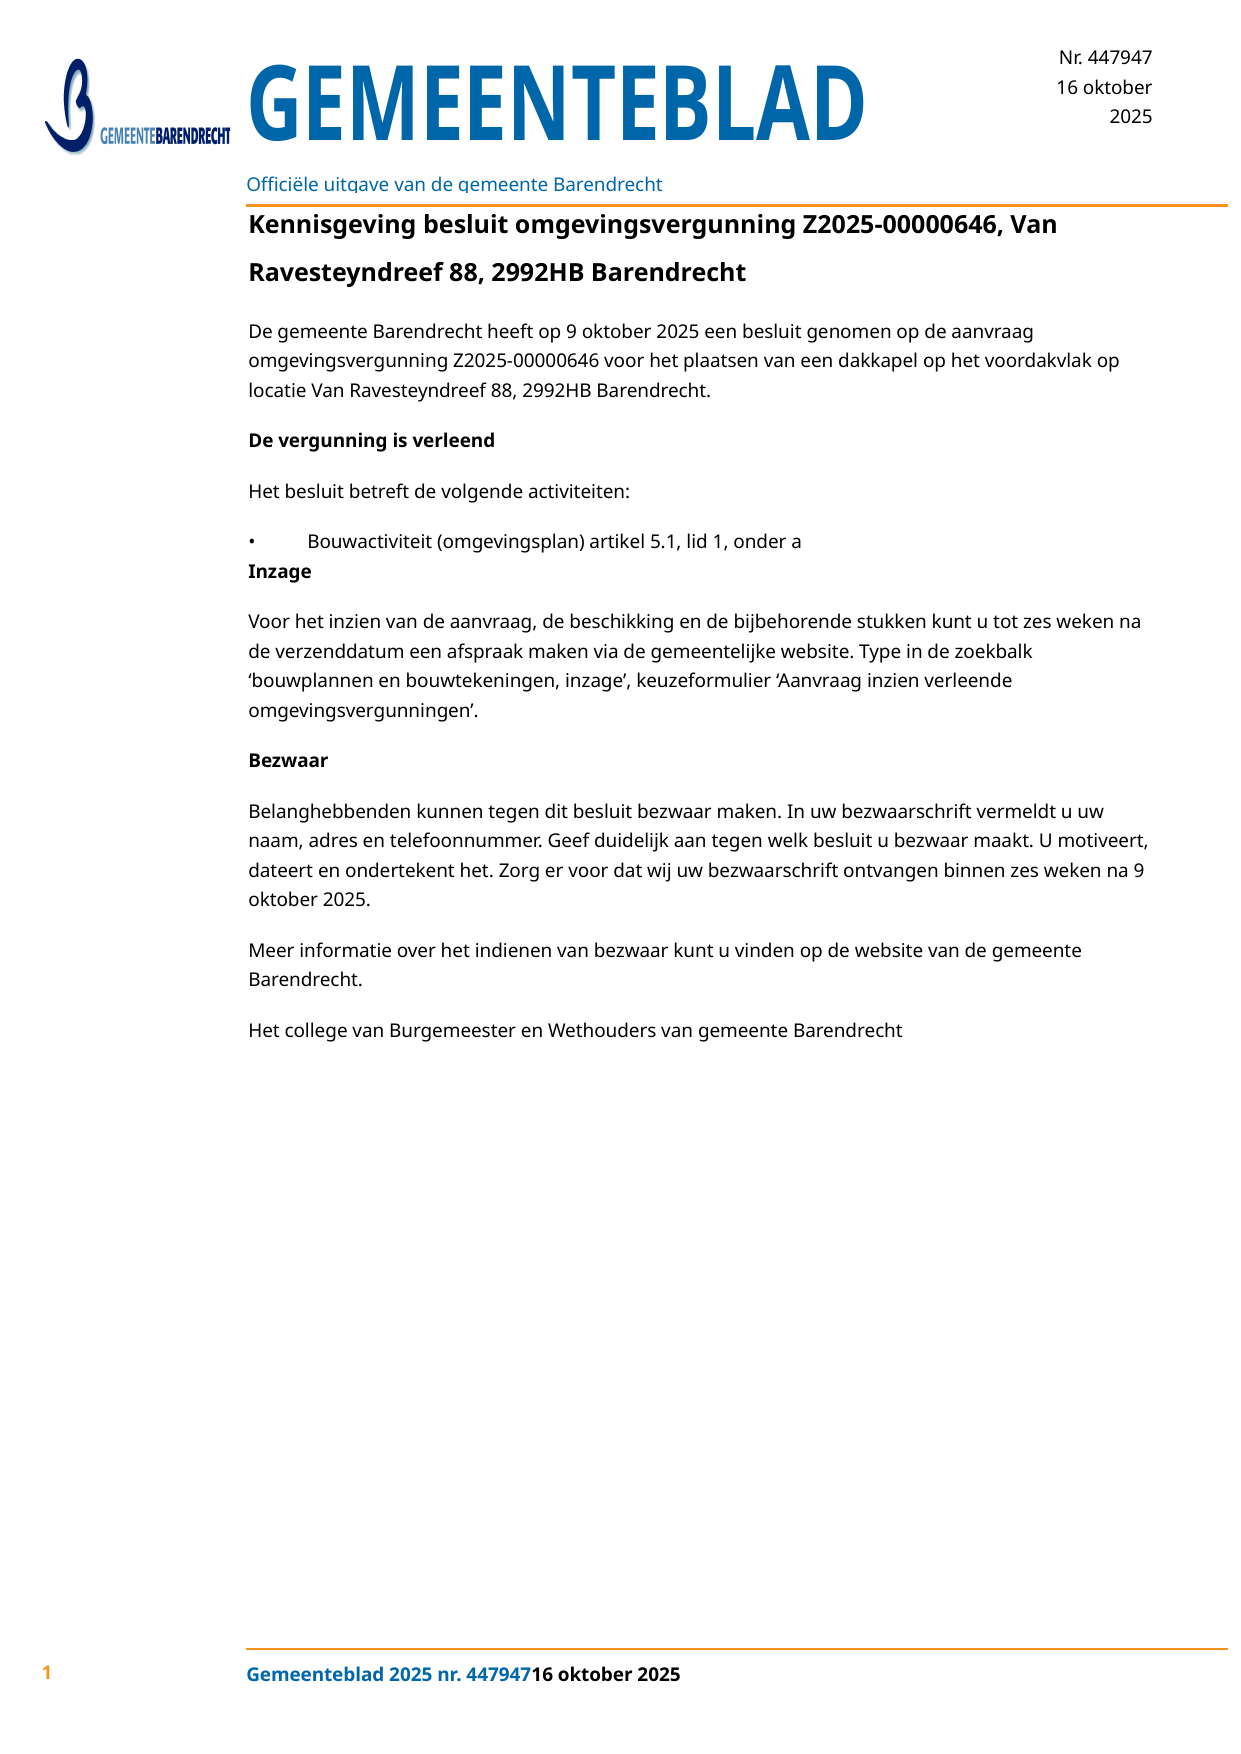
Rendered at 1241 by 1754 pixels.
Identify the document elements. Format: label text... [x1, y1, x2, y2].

text De gemeente Barendrecht heeft op 9 oktober 2025 een besluit genomen op de aanvraag omgevingsvergunning Z2025-00000646 voor het plaatsen van een dakkapel op het voordakvlak op locatie Van Ravesteyndreef 88, 2992HB Barendrecht. [248, 318, 1152, 403]
text Bezwaar [248, 747, 1152, 773]
text Voor het inzien van de aanvraag, de beschikking en de bijbehorende stukken kunt u tot zes weken na de verzenddatum een afspraak maken via de gemeentelijke website. Type in de zoekbalk ‘bouwplannen en bouwtekeningen, inzage’, keuzeformulier ‘Aanvraag inzien verleende omgevingsvergunningen’. [248, 608, 1152, 723]
text Het college van Burgemeester en Wethouders van gemeente Barendrecht [248, 1017, 1152, 1043]
list Bouwactiviteit (omgevingsplan) artikel 5.1, lid 1, onder a [248, 528, 1152, 554]
text Kennisgeving besluit omgevingsvergunning Z2025-00000646, Van Ravesteyndreef 88, 2992HB Barendrecht [248, 207, 1152, 288]
picture [41, 47, 231, 172]
text Het besluit betreft de volgende activiteiten: [248, 478, 1152, 504]
text Inzage [248, 558, 1152, 584]
text Belanghebbenden kunnen tegen dit besluit bezwaar maken. In uw bezwaarschrift vermeldt u uw naam, adres en telefoonnummer. Geef duidelijk aan tegen welk besluit u bezwaar maakt. U motiveert, dateert en ondertekent het. Zorg er voor dat wij uw bezwaarschrift ontvangen binnen zes weken na 9 oktober 2025. [248, 798, 1152, 912]
text De vergunning is verleend [248, 427, 1152, 453]
text Meer informatie over het indienen van bezwaar kunt u vinden op de website van de gemeente Barendrecht. [248, 937, 1152, 992]
